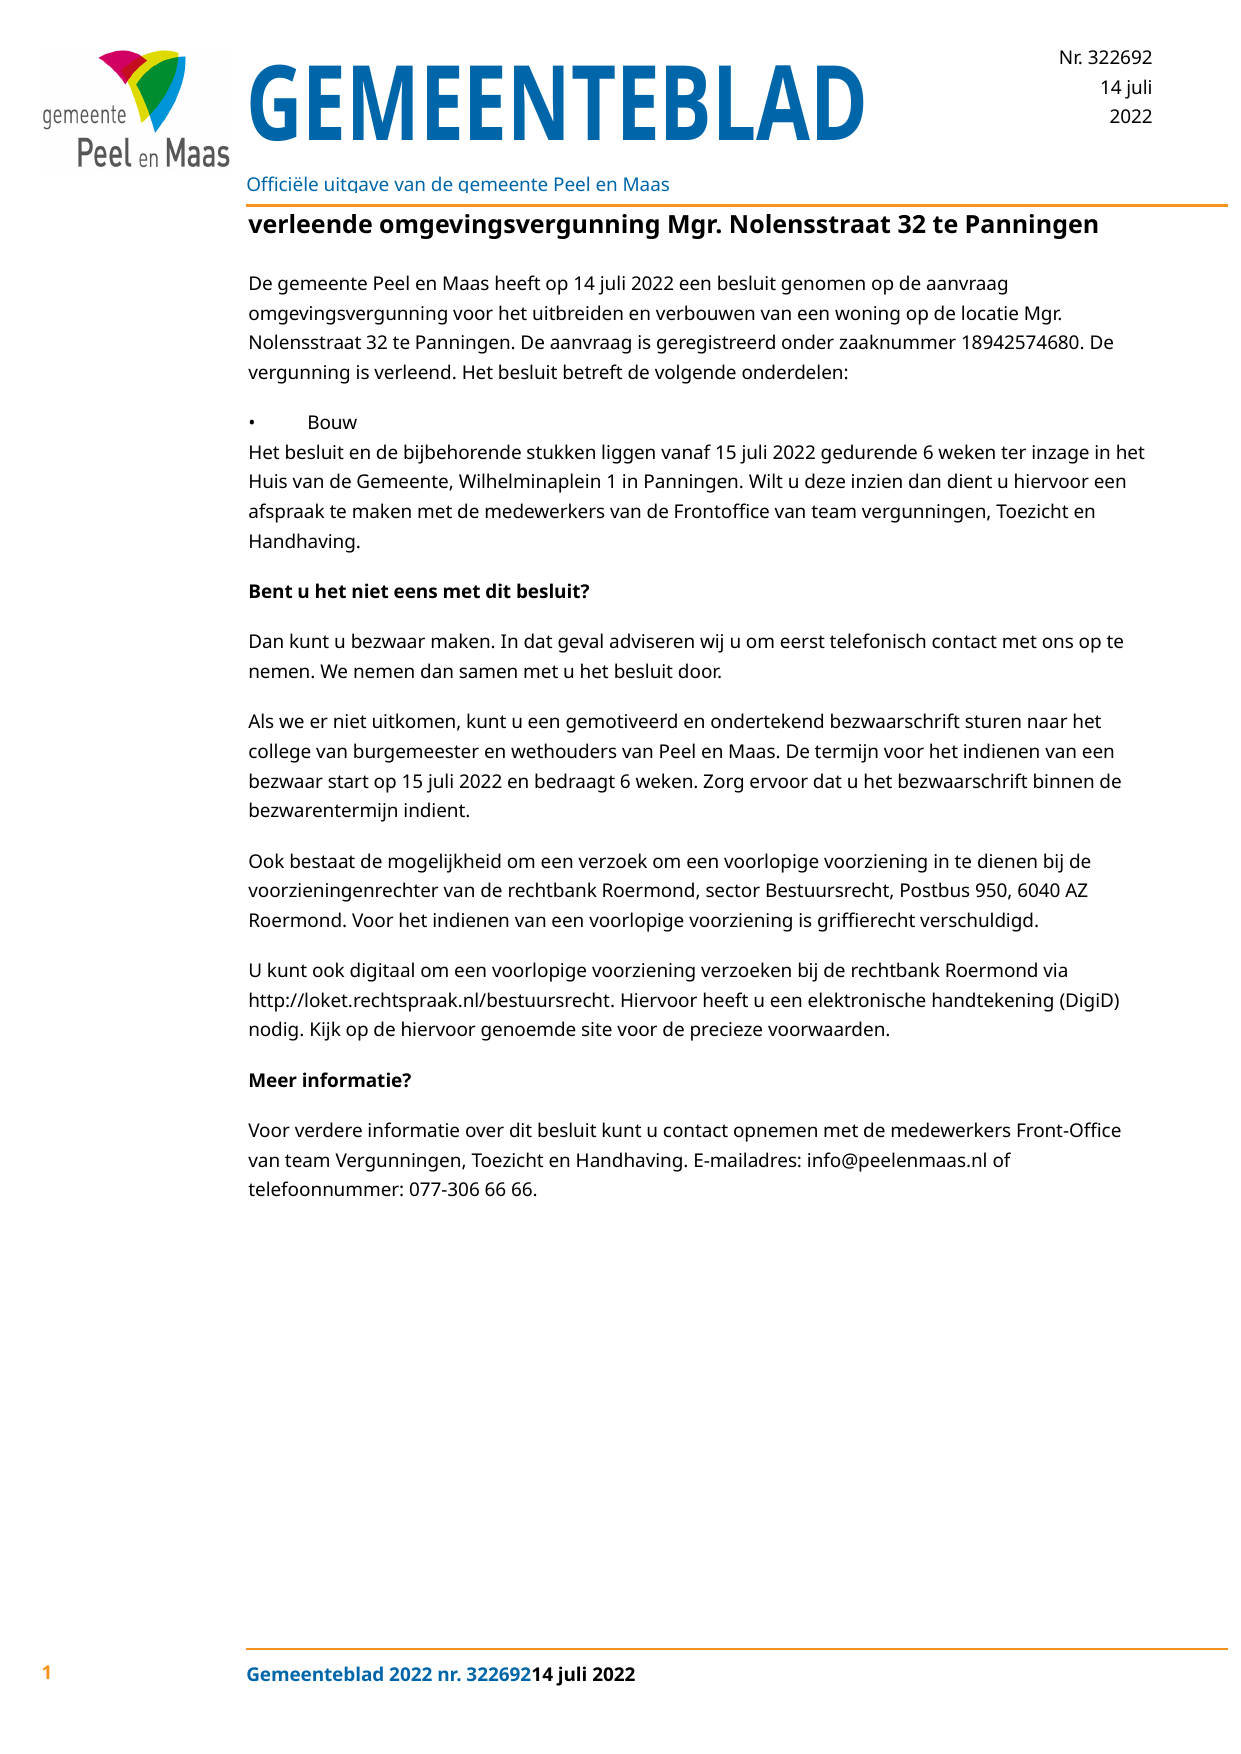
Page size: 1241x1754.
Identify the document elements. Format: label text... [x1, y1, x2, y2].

picture [41, 47, 231, 172]
text Dan kunt u bezwaar maken. In dat geval adviseren wij u om eerst telefonisch contact met ons op te nemen. We nemen dan samen met u het besluit door. [248, 629, 1152, 684]
text verleende omgevingsvergunning Mgr. Nolensstraat 32 te Panningen [248, 207, 1152, 241]
text Het besluit en de bijbehorende stukken liggen vanaf 15 juli 2022 gedurende 6 weken ter inzage in het Huis van de Gemeente, Wilhelminaplein 1 in Panningen. Wilt u deze inzien dan dient u hiervoor een afspraak te maken met de medewerkers van de Frontoffice van team vergunningen, Toezicht en Handhaving. [248, 439, 1152, 553]
text De gemeente Peel en Maas heeft op 14 juli 2022 een besluit genomen op de aanvraag omgevingsvergunning voor het uitbreiden en verbouwen van een woning op de locatie Mgr. Nolensstraat 32 te Panningen. De aanvraag is geregistreerd onder zaaknummer 18942574680. De vergunning is verleend. Het besluit betreft de volgende onderdelen: [248, 270, 1152, 385]
text Ook bestaat de mogelijkheid om een verzoek om een voorlopige voorziening in te dienen bij de voorzieningenrechter van de rechtbank Roermond, sector Bestuursrecht, Postbus 950, 6040 AZ Roermond. Voor het indienen van een voorlopige voorziening is griffierecht verschuldigd. [248, 848, 1152, 933]
text U kunt ook digitaal om een voorlopige voorziening verzoeken bij de rechtbank Roermond via http://loket.rechtspraak.nl/bestuursrecht. Hiervoor heeft u een elektronische handtekening (DigiD) nodig. Kijk op de hiervoor genoemde site voor de precieze voorwaarden. [248, 957, 1152, 1042]
list Bouw [248, 409, 1152, 435]
text Meer informatie? [248, 1067, 1152, 1093]
text Bent u het niet eens met dit besluit? [248, 578, 1152, 604]
text Voor verdere informatie over dit besluit kunt u contact opnemen met de medewerkers Front-Office van team Vergunningen, Toezicht en Handhaving. E-mailadres: info@peelenmaas.nl of telefoonnummer: 077-306 66 66. [248, 1117, 1152, 1202]
text Als we er niet uitkomen, kunt u een gemotiveerd en ondertekend bezwaarschrift sturen naar het college van burgemeester en wethouders van Peel en Maas. De termijn voor het indienen van een bezwaar start op 15 juli 2022 en bedraagt 6 weken. Zorg ervoor dat u het bezwaarschrift binnen de bezwarentermijn indient. [248, 709, 1152, 823]
